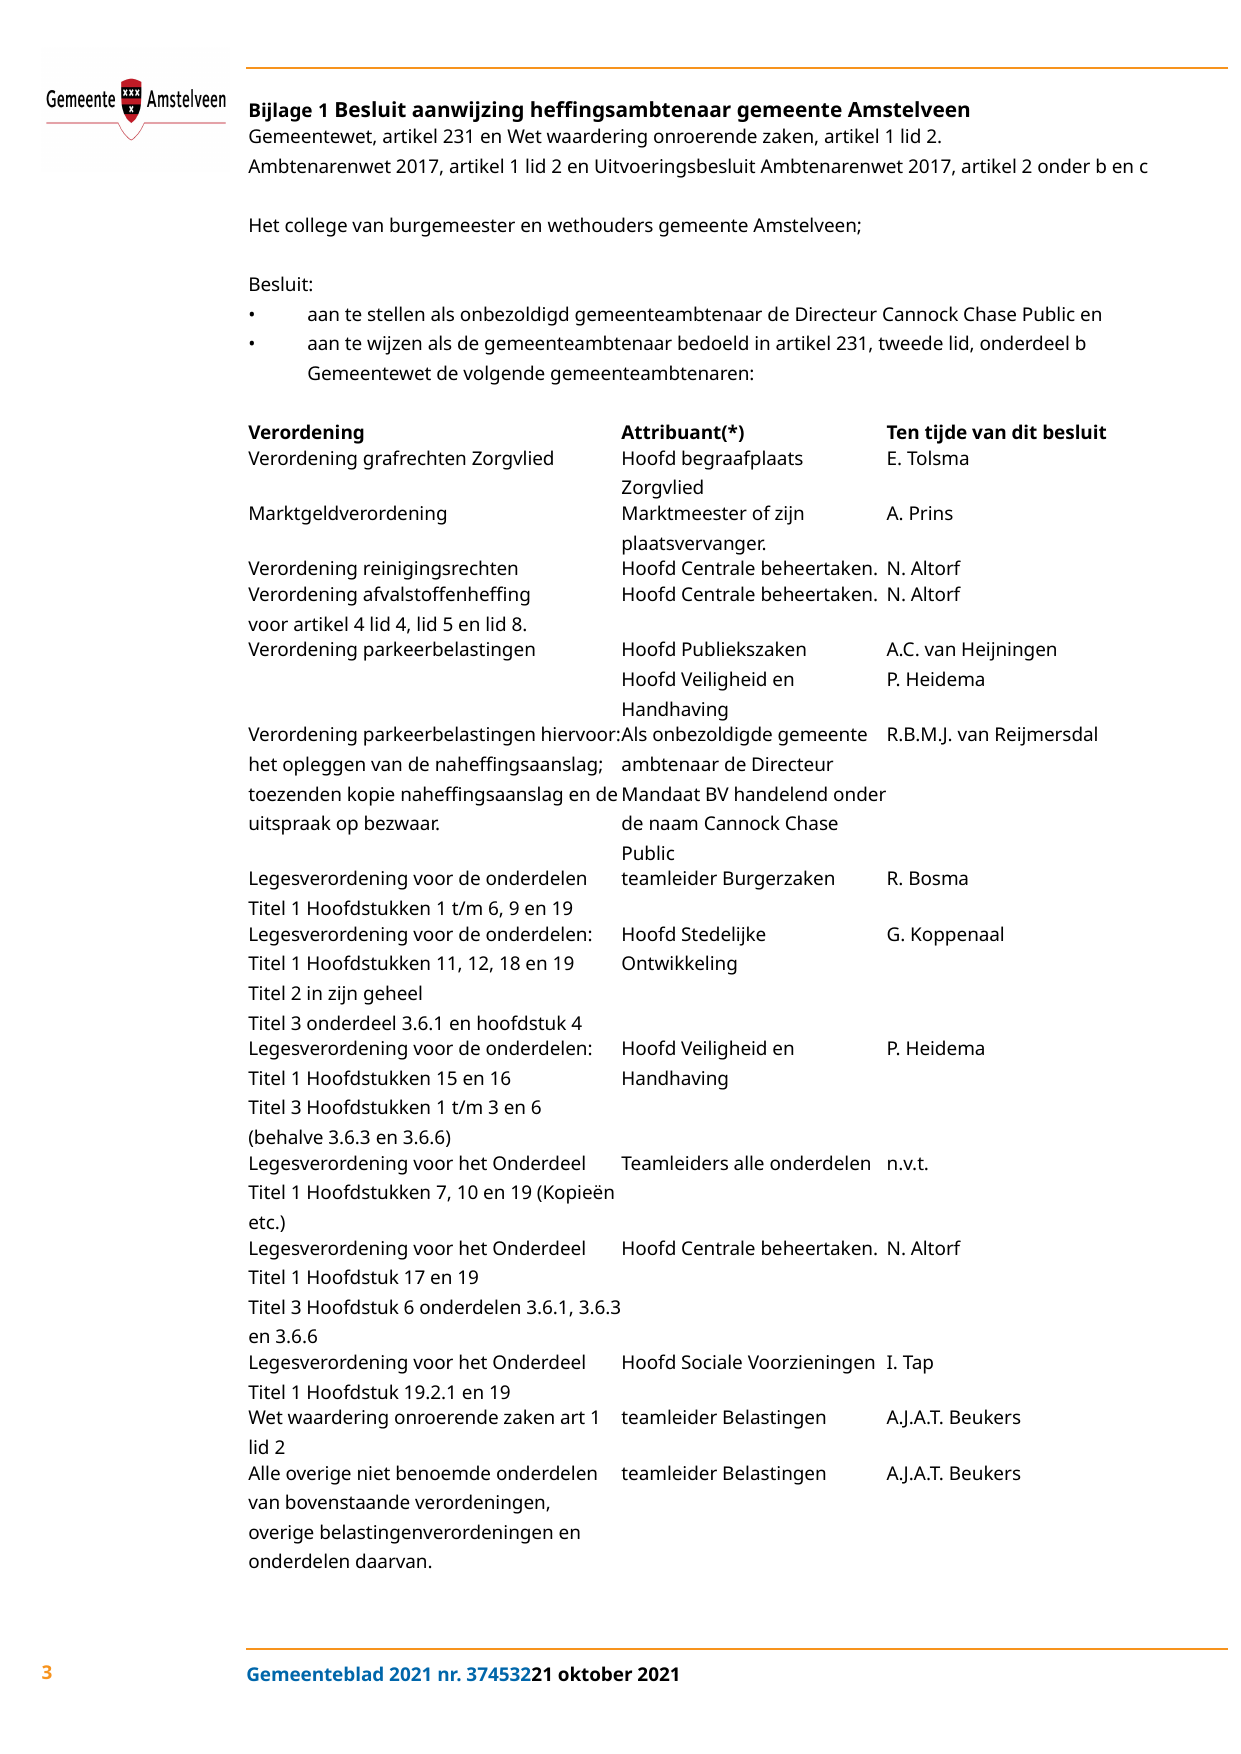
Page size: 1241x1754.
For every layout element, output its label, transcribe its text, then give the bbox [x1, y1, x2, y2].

table_header Verordening [248, 419, 621, 445]
table_cell Hoofd Centrale beheertaken. [621, 581, 886, 637]
table_header Attribuant(*) [621, 419, 886, 445]
table_cell Verordening grafrechten Zorgvlied [248, 445, 621, 500]
table_cell Hoofd Sociale Voorzieningen [621, 1349, 886, 1404]
table_cell Hoofd begraafplaats Zorgvlied [621, 445, 886, 500]
table_cell Legesverordening voor de onderdelen: Titel 1 Hoofdstukken 15 en 16 Titel 3 Hoofdstukken 1 t/m 3 en 6 (behalve 3.6.3 en 3.6.6) [248, 1035, 621, 1150]
table_cell teamleider Belastingen [621, 1405, 886, 1460]
table_cell Verordening reinigingsrechten [248, 556, 621, 581]
table_cell Alle overige niet benoemde onderdelen van bovenstaande verordeningen, overige belastingenverordeningen en onderdelen daarvan. [248, 1460, 621, 1574]
table_cell teamleider Belastingen [621, 1460, 886, 1574]
text Bijlage 1 Besluit aanwijzing heffingsambtenaar gemeente Amstelveen [248, 95, 1152, 123]
table_cell R.B.M.J. van Reijmersdal [886, 722, 1152, 866]
table_cell Legesverordening voor het Onderdeel Titel 1 Hoofdstuk 17 en 19 Titel 3 Hoofdstuk 6 onderdelen 3.6.1, 3.6.3 en 3.6.6 [248, 1235, 621, 1349]
table_cell N. Altorf [886, 581, 1152, 637]
table_cell Als onbezoldigde gemeente ambtenaar de Directeur Mandaat BV handelend onder de naam Cannock Chase Public [621, 722, 886, 866]
text Besluit: [248, 271, 1152, 297]
list aan te wijzen als de gemeenteambtenaar bedoeld in artikel 231, tweede lid, onderdeel b Gemeentewet de volgende gemeenteambtenaren: [248, 330, 1152, 386]
table_cell Marktmeester of zijn plaatsvervanger. [621, 500, 886, 556]
table_cell N. Altorf [886, 1235, 1152, 1349]
picture [41, 47, 231, 172]
table_cell N. Altorf [886, 556, 1152, 581]
table_cell E. Tolsma [886, 445, 1152, 500]
table_cell Hoofd Centrale beheertaken. [621, 556, 886, 581]
table_header Ten tijde van dit besluit [886, 419, 1152, 445]
table_cell P. Heidema [886, 1035, 1152, 1150]
table_cell A.C. van Heijningen P. Heidema [886, 637, 1152, 722]
table_cell R. Bosma [886, 866, 1152, 921]
table_cell G. Koppenaal [886, 921, 1152, 1035]
text Gemeentewet, artikel 231 en Wet waardering onroerende zaken, artikel 1 lid 2. [248, 123, 1152, 149]
table_cell Legesverordening voor de onderdelen Titel 1 Hoofdstukken 1 t/m 6, 9 en 19 [248, 866, 621, 921]
table_cell A. Prins [886, 500, 1152, 556]
table_cell Marktgeldverordening [248, 500, 621, 556]
table_cell teamleider Burgerzaken [621, 866, 886, 921]
text Het college van burgemeester en wethouders gemeente Amstelveen; [248, 212, 1152, 238]
list aan te stellen als onbezoldigd gemeenteambtenaar de Directeur Cannock Chase Public en [248, 301, 1152, 327]
table_cell n.v.t. [886, 1150, 1152, 1235]
table_cell Hoofd Veiligheid en Handhaving [621, 1035, 886, 1150]
table_cell I. Tap [886, 1349, 1152, 1404]
table_cell Hoofd Publiekszaken Hoofd Veiligheid en Handhaving [621, 637, 886, 722]
table_cell Hoofd Stedelijke Ontwikkeling [621, 921, 886, 1035]
table_cell A.J.A.T. Beukers [886, 1460, 1152, 1574]
table_cell Verordening parkeerbelastingen [248, 637, 621, 722]
table_cell Hoofd Centrale beheertaken. [621, 1235, 886, 1349]
table_cell A.J.A.T. Beukers [886, 1405, 1152, 1460]
table_cell Wet waardering onroerende zaken art 1 lid 2 [248, 1405, 621, 1460]
table_cell Verordening afvalstoffenheffing voor artikel 4 lid 4, lid 5 en lid 8. [248, 581, 621, 637]
table_cell Verordening parkeerbelastingen hiervoor: het opleggen van de naheffingsaanslag; toezenden kopie naheffingsaanslag en de uitspraak op bezwaar. [248, 722, 621, 866]
table_cell Legesverordening voor de onderdelen: Titel 1 Hoofdstukken 11, 12, 18 en 19 Titel 2 in zijn geheel Titel 3 onderdeel 3.6.1 en hoofdstuk 4 [248, 921, 621, 1035]
table_cell Legesverordening voor het Onderdeel Titel 1 Hoofdstuk 19.2.1 en 19 [248, 1349, 621, 1404]
table_cell Legesverordening voor het Onderdeel Titel 1 Hoofdstukken 7, 10 en 19 (Kopieën etc.) [248, 1150, 621, 1235]
table_cell Teamleiders alle onderdelen [621, 1150, 886, 1235]
text Ambtenarenwet 2017, artikel 1 lid 2 en Uitvoeringsbesluit Ambtenarenwet 2017, artikel 2 onder b en c [248, 153, 1152, 179]
